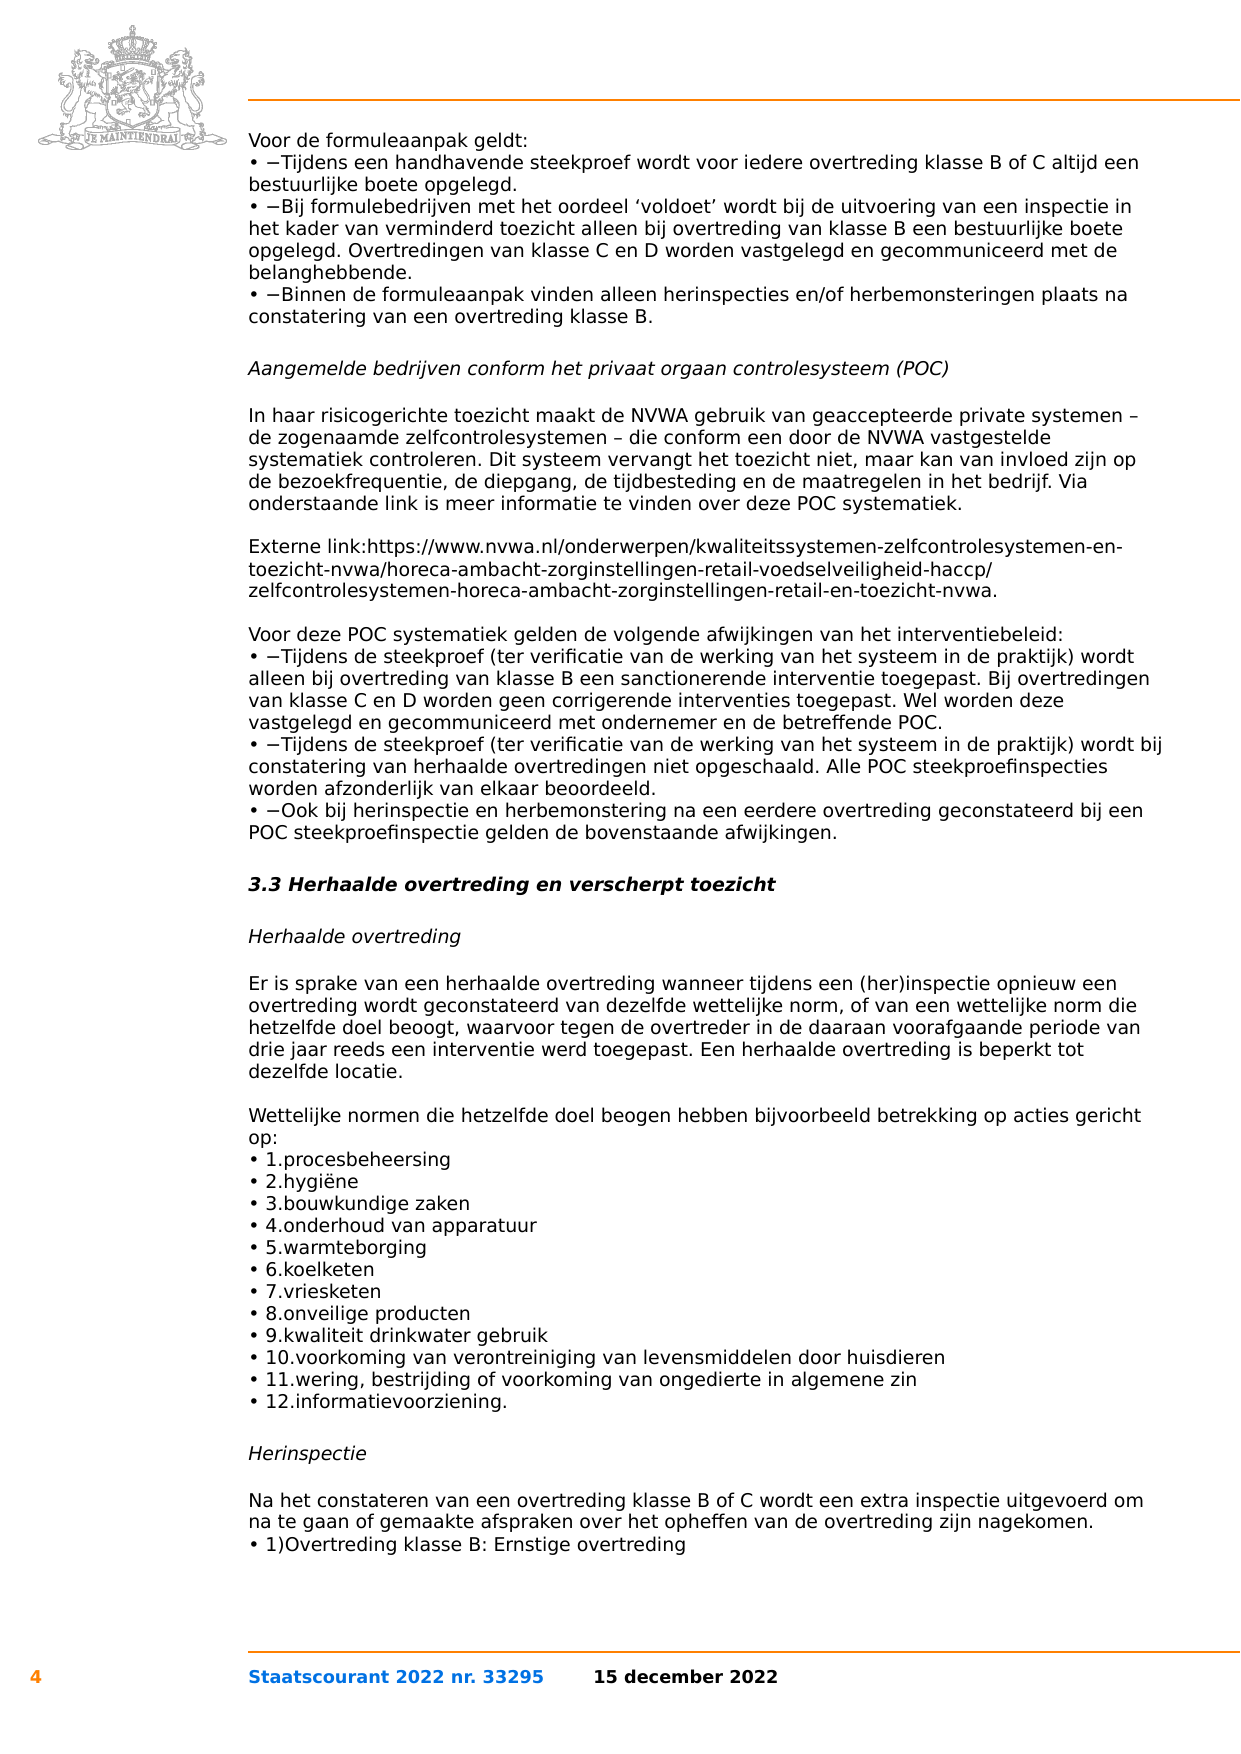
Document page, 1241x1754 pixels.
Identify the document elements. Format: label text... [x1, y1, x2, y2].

text • −Ook bij herinspectie en herbemonstering na een eerdere overtreding geconstateerd bij een POC steekproefinspectie gelden de bovenstaande afwijkingen. [248, 800, 1163, 844]
subtitle Herinspectie [248, 1442, 1163, 1464]
text • 3.bouwkundige zaken [248, 1193, 1163, 1215]
text Externe link:https://www.nvwa.nl/onderwerpen/kwaliteitssystemen-zelfcontrolesystemen-en-toezicht-nvwa/horeca-ambacht-zorginstellingen-retail-voedselveiligheid-haccp/zelfcontrolesystemen-horeca-ambacht-zorginstellingen-retail-en-toezicht-nvwa. [248, 536, 1163, 602]
text • 1)Overtreding klasse B: Ernstige overtreding [248, 1533, 1163, 1555]
text • 8.onveilige producten [248, 1303, 1163, 1324]
text • 6.koelketen [248, 1259, 1163, 1281]
text • 7.vriesketen [248, 1281, 1163, 1303]
text • 2.hygiëne [248, 1171, 1163, 1193]
text • −Binnen de formuleaanpak vinden alleen herinspecties en/of herbemonsteringen plaats na constatering van een overtreding klasse B. [248, 284, 1163, 328]
text Wettelijke normen die hetzelfde doel beogen hebben bijvoorbeeld betrekking op acties gericht op: [248, 1105, 1163, 1149]
text • 1.procesbeheersing [248, 1149, 1163, 1171]
subtitle Herhaalde overtreding [248, 926, 1163, 948]
text In haar risicogerichte toezicht maakt de NVWA gebruik van geaccepteerde private systemen – de zogenaamde zelfcontrolesystemen – die conform een door de NVWA vastgestelde systematiek controleren. Dit systeem vervangt het toezicht niet, maar kan van invloed zijn op de bezoekfrequentie, de diepgang, de tijdbesteding en de maatregelen in het bedrijf. Via onderstaande link is meer informatie te vinden over deze POC systematiek. [248, 405, 1163, 514]
text Voor de formuleaanpak geldt: [248, 130, 1163, 152]
text Er is sprake van een herhaalde overtreding wanneer tijdens een (her)inspectie opnieuw een overtreding wordt geconstateerd van dezelfde wettelijke norm, of van een wettelijke norm die hetzelfde doel beoogt, waarvoor tegen de overtreder in de daaraan voorafgaande periode van drie jaar reeds een interventie werd toegepast. Een herhaalde overtreding is beperkt tot dezelfde locatie. [248, 973, 1163, 1083]
text Voor deze POC systematiek gelden de volgende afwijkingen van het interventiebeleid: [248, 624, 1163, 646]
text • 5.warmteborging [248, 1237, 1163, 1259]
text • −Tijdens een handhavende steekproef wordt voor iedere overtreding klasse B of C altijd een bestuurlijke boete opgelegd. [248, 152, 1163, 196]
text • −Bij formulebedrijven met het oordeel ‘voldoet’ wordt bij de uitvoering van een inspectie in het kader van verminderd toezicht alleen bij overtreding van klasse B een bestuurlijke boete opgelegd. Overtredingen van klasse C en D worden vastgelegd en gecommuniceerd met de belanghebbende. [248, 196, 1163, 284]
text • 4.onderhoud van apparatuur [248, 1215, 1163, 1237]
text • 11.wering, bestrijding of voorkoming van ongedierte in algemene zin [248, 1368, 1163, 1391]
text • 9.kwaliteit drinkwater gebruik [248, 1324, 1163, 1347]
text • −Tijdens de steekproef (ter verificatie van de werking van het systeem in de praktijk) wordt bij constatering van herhaalde overtredingen niet opgeschaald. Alle POC steekproefinspecties worden afzonderlijk van elkaar beoordeeld. [248, 734, 1163, 800]
picture [38, 25, 227, 150]
subtitle 3.3 Herhaalde overtreding en verscherpt toezicht [248, 874, 1163, 896]
text • −Tijdens de steekproef (ter verificatie van de werking van het systeem in de praktijk) wordt alleen bij overtreding van klasse B een sanctionerende interventie toegepast. Bij overtredingen van klasse C en D worden geen corrigerende interventies toegepast. Wel worden deze vastgelegd en gecommuniceerd met ondernemer en de betreffende POC. [248, 646, 1163, 734]
text Na het constateren van een overtreding klasse B of C wordt een extra inspectie uitgevoerd om na te gaan of gemaakte afspraken over het opheffen van de overtreding zijn nagekomen. [248, 1489, 1163, 1533]
subtitle Aangemelde bedrijven conform het privaat orgaan controlesysteem (POC) [248, 358, 1163, 380]
text • 10.voorkoming van verontreiniging van levensmiddelen door huisdieren [248, 1347, 1163, 1368]
text • 12.informatievoorziening. [248, 1391, 1163, 1412]
